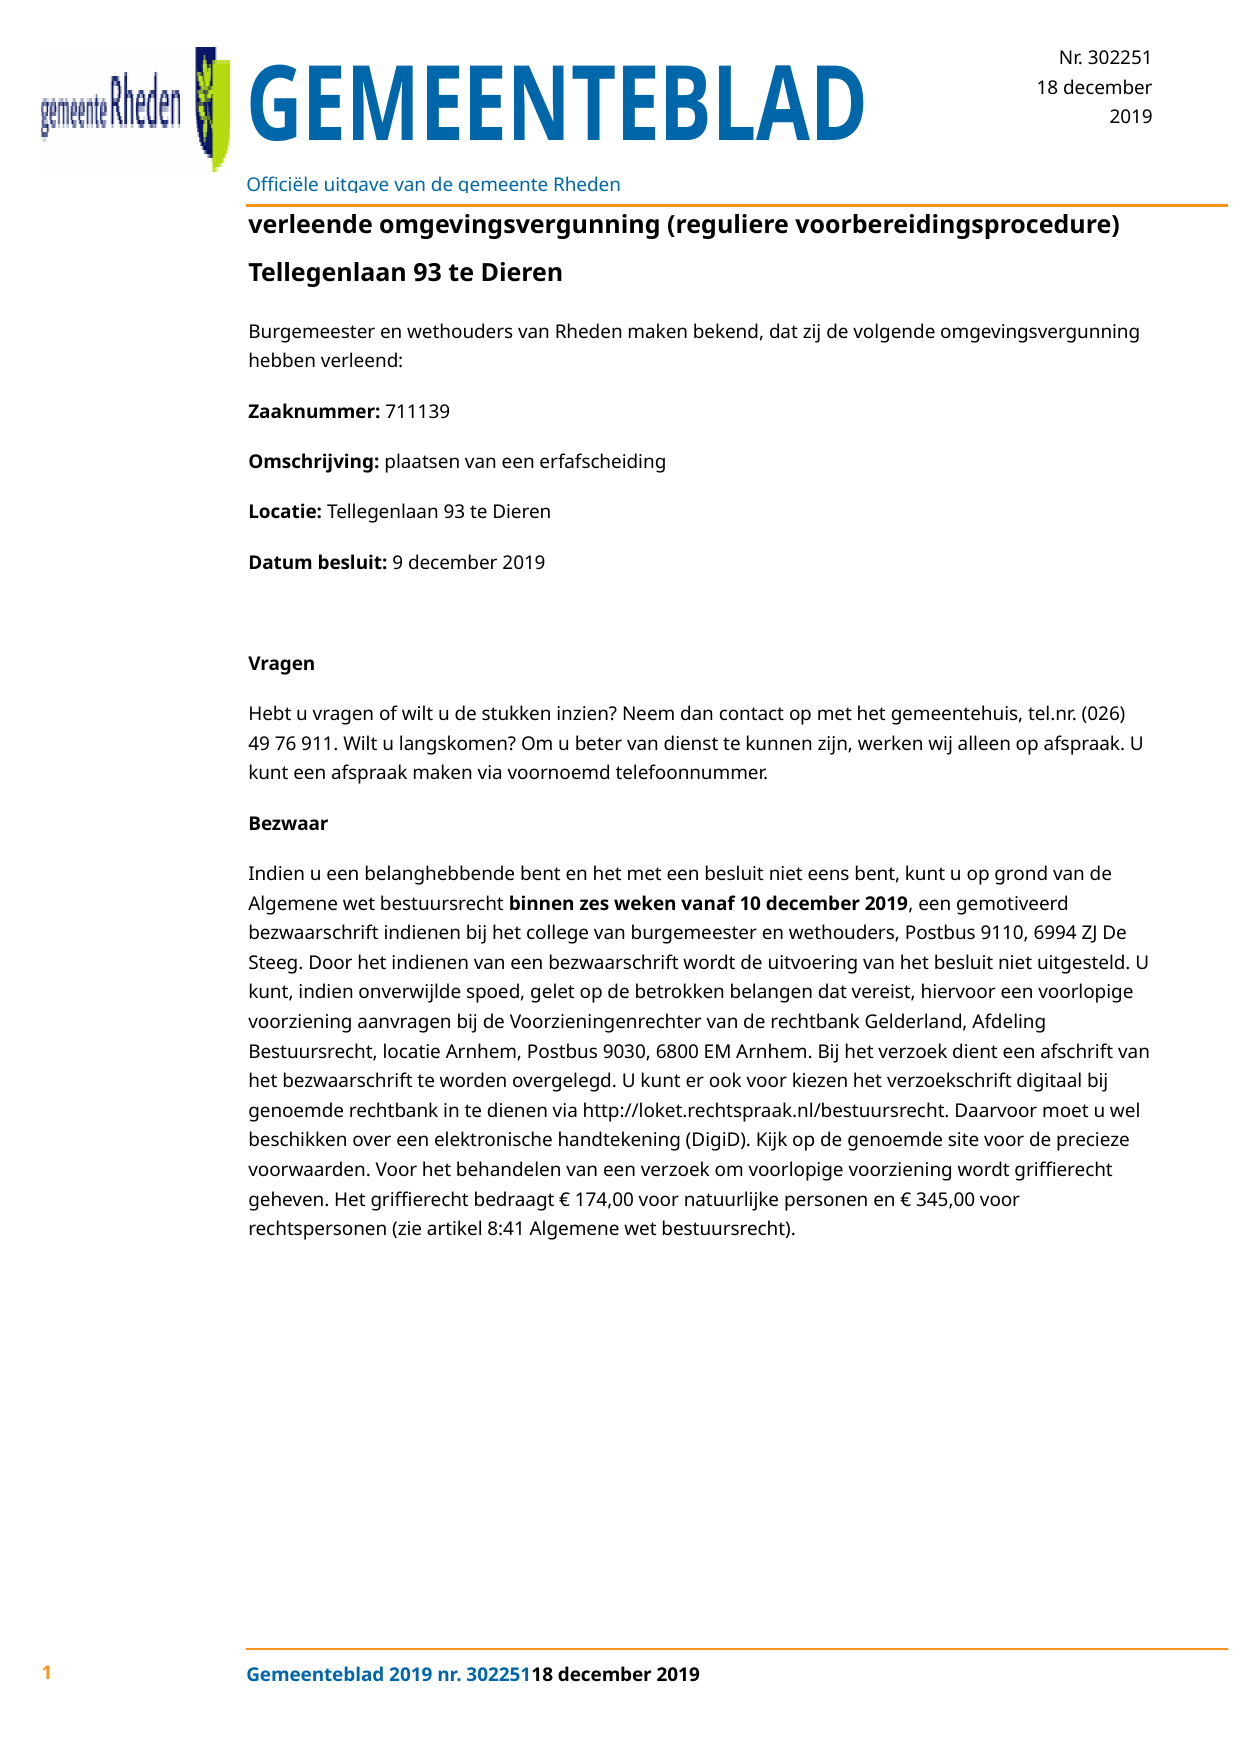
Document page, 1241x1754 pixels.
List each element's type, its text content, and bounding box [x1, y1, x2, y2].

text Omschrijving: plaatsen van een erfafscheiding [248, 448, 1152, 474]
text Vragen [248, 650, 1152, 676]
text Hebt u vragen of wilt u de stukken inzien? Neem dan contact op met het gemeentehuis, tel.nr. (026) 49 76 911. Wilt u langskomen? Om u beter van dienst te kunnen zijn, werken wij alleen op afspraak. U kunt een afspraak maken via voornoemd telefoonnummer. [248, 700, 1152, 785]
text Burgemeester en wethouders van Rheden maken bekend, dat zij de volgende omgevingsvergunning hebben verleend: [248, 318, 1152, 373]
text Datum besluit: 9 december 2019 [248, 549, 1152, 575]
text Zaaknummer: 711139 [248, 398, 1152, 424]
text Indien u een belanghebbende bent en het met een besluit niet eens bent, kunt u op grond van de Algemene wet bestuursrecht binnen zes weken vanaf 10 december 2019, een gemotiveerd bezwaarschrift indienen bij het college van burgemeester en wethouders, Postbus 9110, 6994 ZJ De Steeg. Door het indienen van een bezwaarschrift wordt de uitvoering van het besluit niet uitgesteld. U kunt, indien onverwijlde spoed, gelet op de betrokken belangen dat vereist, hiervoor een voorlopige voorziening aanvragen bij de Voorzieningenrechter van de rechtbank Gelderland, Afdeling Bestuursrecht, locatie Arnhem, Postbus 9030, 6800 EM Arnhem. Bij het verzoek dient een afschrift van het bezwaarschrift te worden overgelegd. U kunt er ook voor kiezen het verzoekschrift digitaal bij genoemde rechtbank in te dienen via http://loket.rechtspraak.nl/bestuursrecht. Daarvoor moet u wel beschikken over een elektronische handtekening (DigiD). Kijk op de genoemde site voor de precieze voorwaarden. Voor het behandelen van een verzoek om voorlopige voorziening wordt griffierecht geheven. Het griffierecht bedraagt € 174,00 voor natuurlijke personen en € 345,00 voor rechtspersonen (zie artikel 8:41 Algemene wet bestuursrecht). [248, 860, 1152, 1241]
text Locatie: Tellegenlaan 93 te Dieren [248, 499, 1152, 524]
text Bezwaar [248, 810, 1152, 836]
text verleende omgevingsvergunning (reguliere voorbereidingsprocedure) Tellegenlaan 93 te Dieren [248, 207, 1152, 288]
picture [41, 47, 231, 172]
